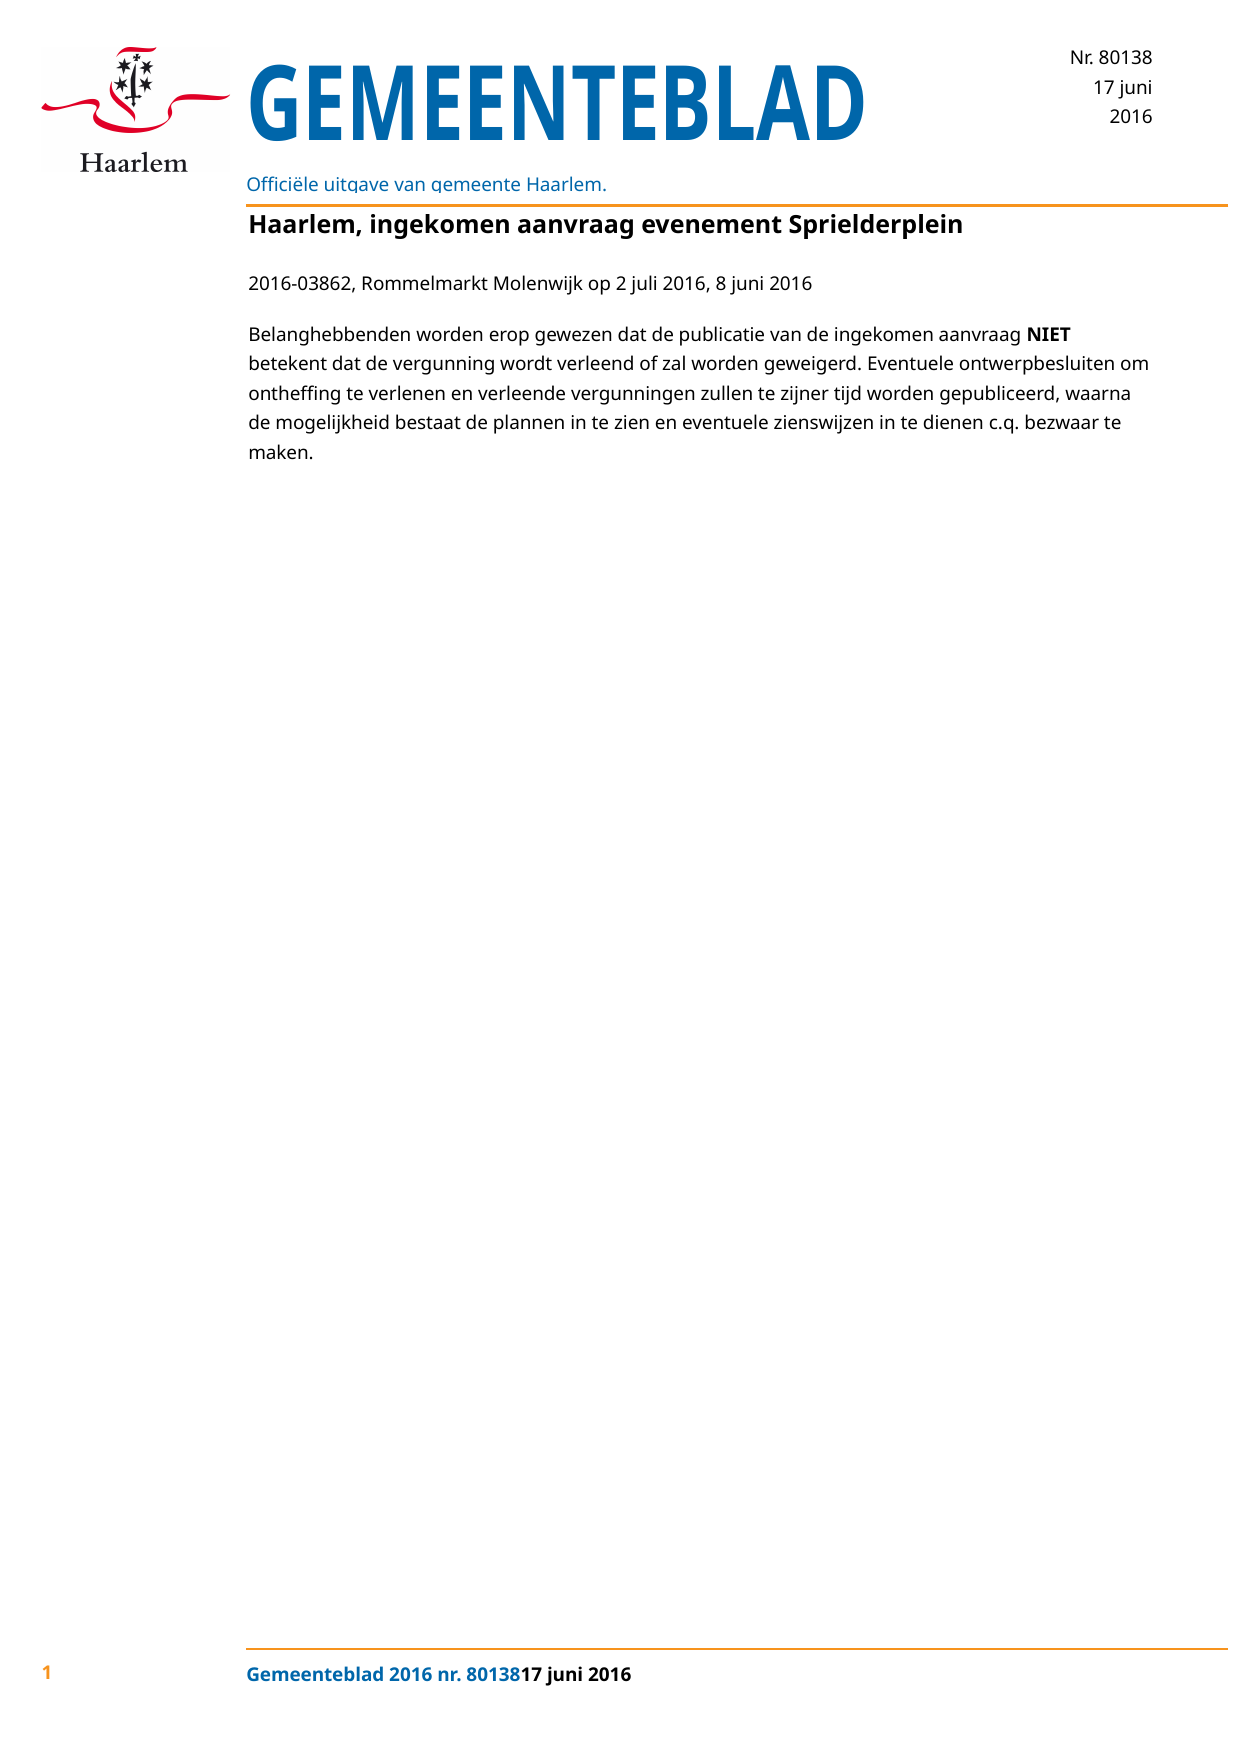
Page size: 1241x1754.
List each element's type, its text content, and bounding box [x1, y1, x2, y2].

picture [41, 47, 231, 172]
text 2016-03862, Rommelmarkt Molenwijk op 2 juli 2016, 8 juni 2016 [248, 270, 1152, 296]
text Haarlem, ingekomen aanvraag evenement Sprielderplein [248, 207, 1152, 241]
text Belanghebbenden worden erop gewezen dat de publicatie van de ingekomen aanvraag NIET betekent dat de vergunning wordt verleend of zal worden geweigerd. Eventuele ontwerpbesluiten om ontheffing te verlenen en verleende vergunningen zullen te zijner tijd worden gepubliceerd, waarna de mogelijkheid bestaat de plannen in te zien en eventuele zienswijzen in te dienen c.q. bezwaar te maken. [248, 321, 1152, 465]
